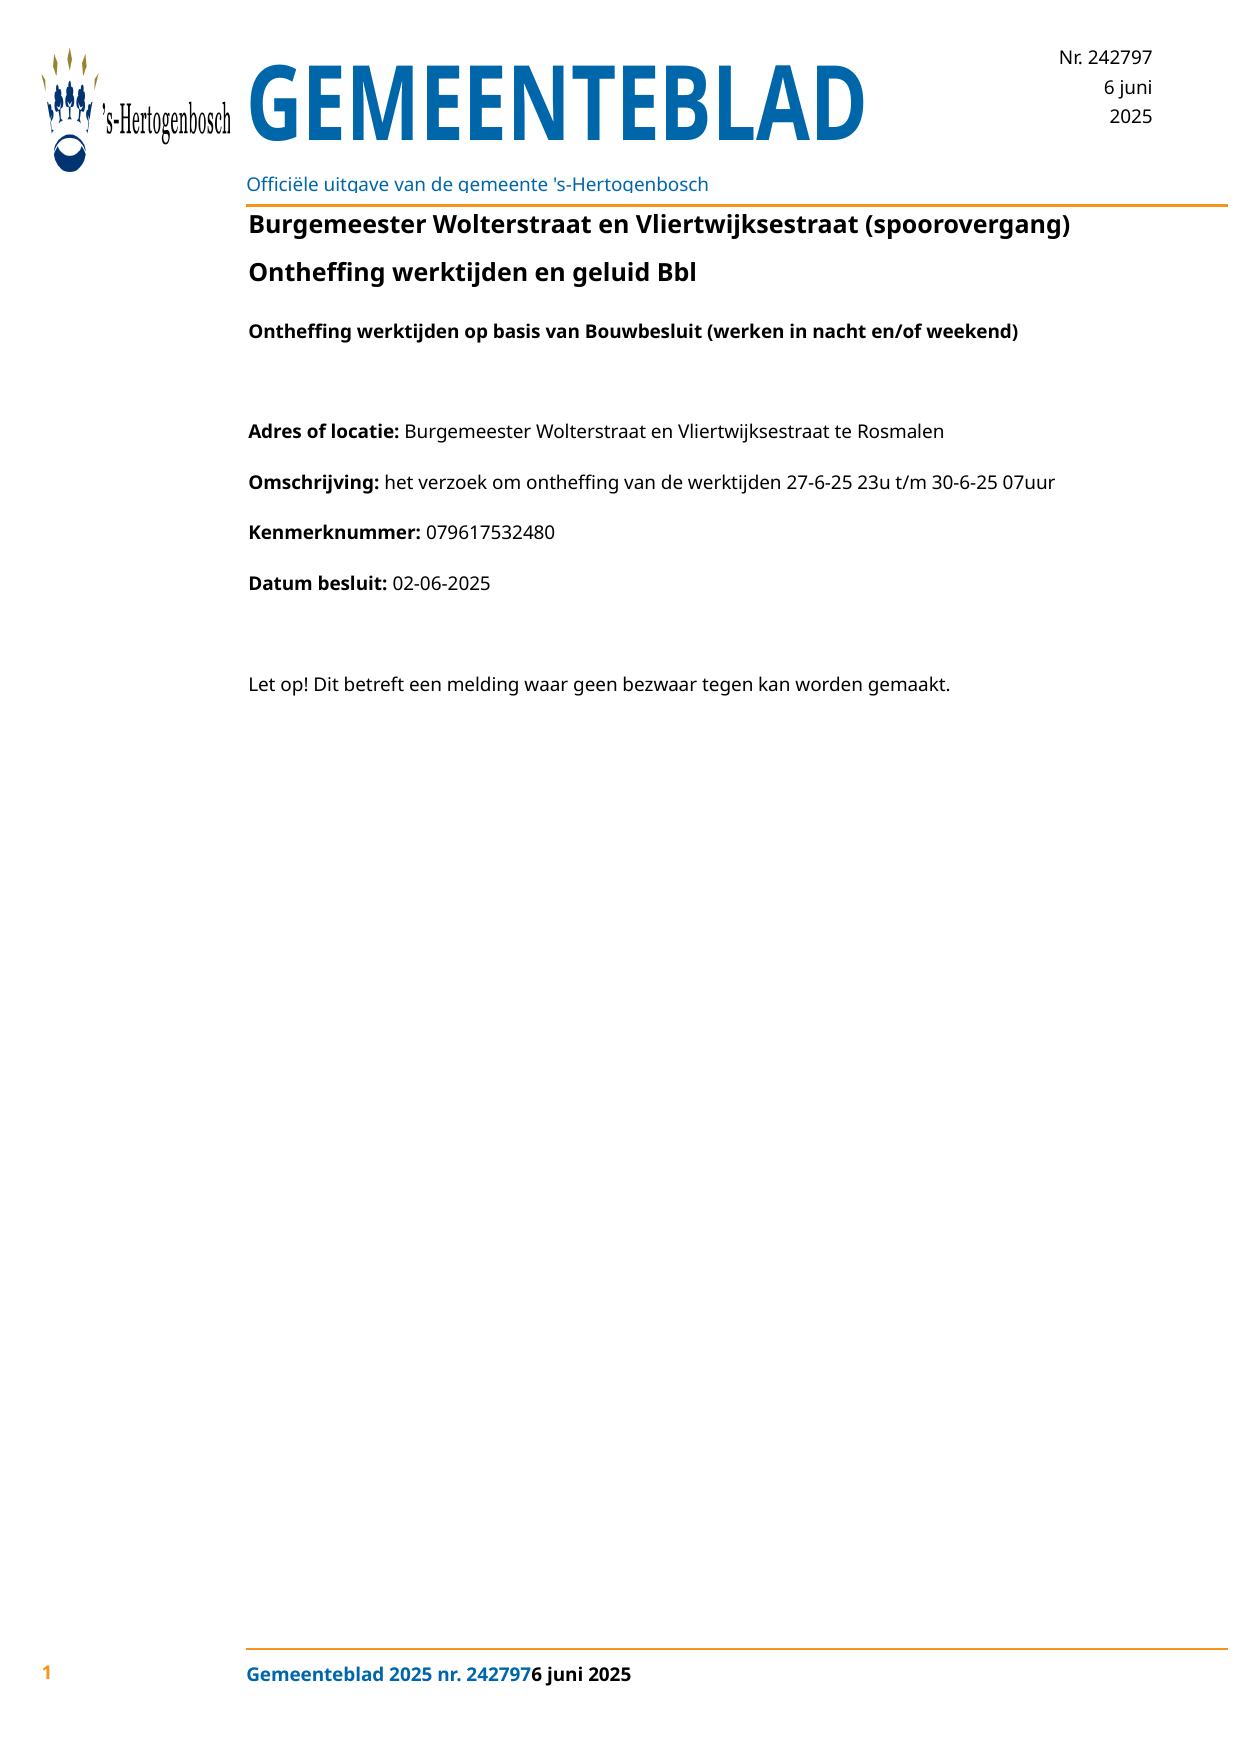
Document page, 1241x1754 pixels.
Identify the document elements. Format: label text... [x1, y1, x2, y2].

text Omschrijving: het verzoek om ontheffing van de werktijden 27-6-25 23u t/m 30-6-25 07uur [248, 469, 1152, 495]
text Let op! Dit betreft een melding waar geen bezwaar tegen kan worden gemaakt. [248, 671, 1152, 697]
text Adres of locatie: Burgemeester Wolterstraat en Vliertwijksestraat te Rosmalen [248, 419, 1152, 444]
picture [41, 47, 231, 172]
text Datum besluit: 02-06-2025 [248, 570, 1152, 596]
text Kenmerknummer: 079617532480 [248, 519, 1152, 545]
text Ontheffing werktijden op basis van Bouwbesluit (werken in nacht en/of weekend) [248, 318, 1152, 344]
text Burgemeester Wolterstraat en Vliertwijksestraat (spoorovergang) Ontheffing werktijden en geluid Bbl [248, 207, 1152, 288]
